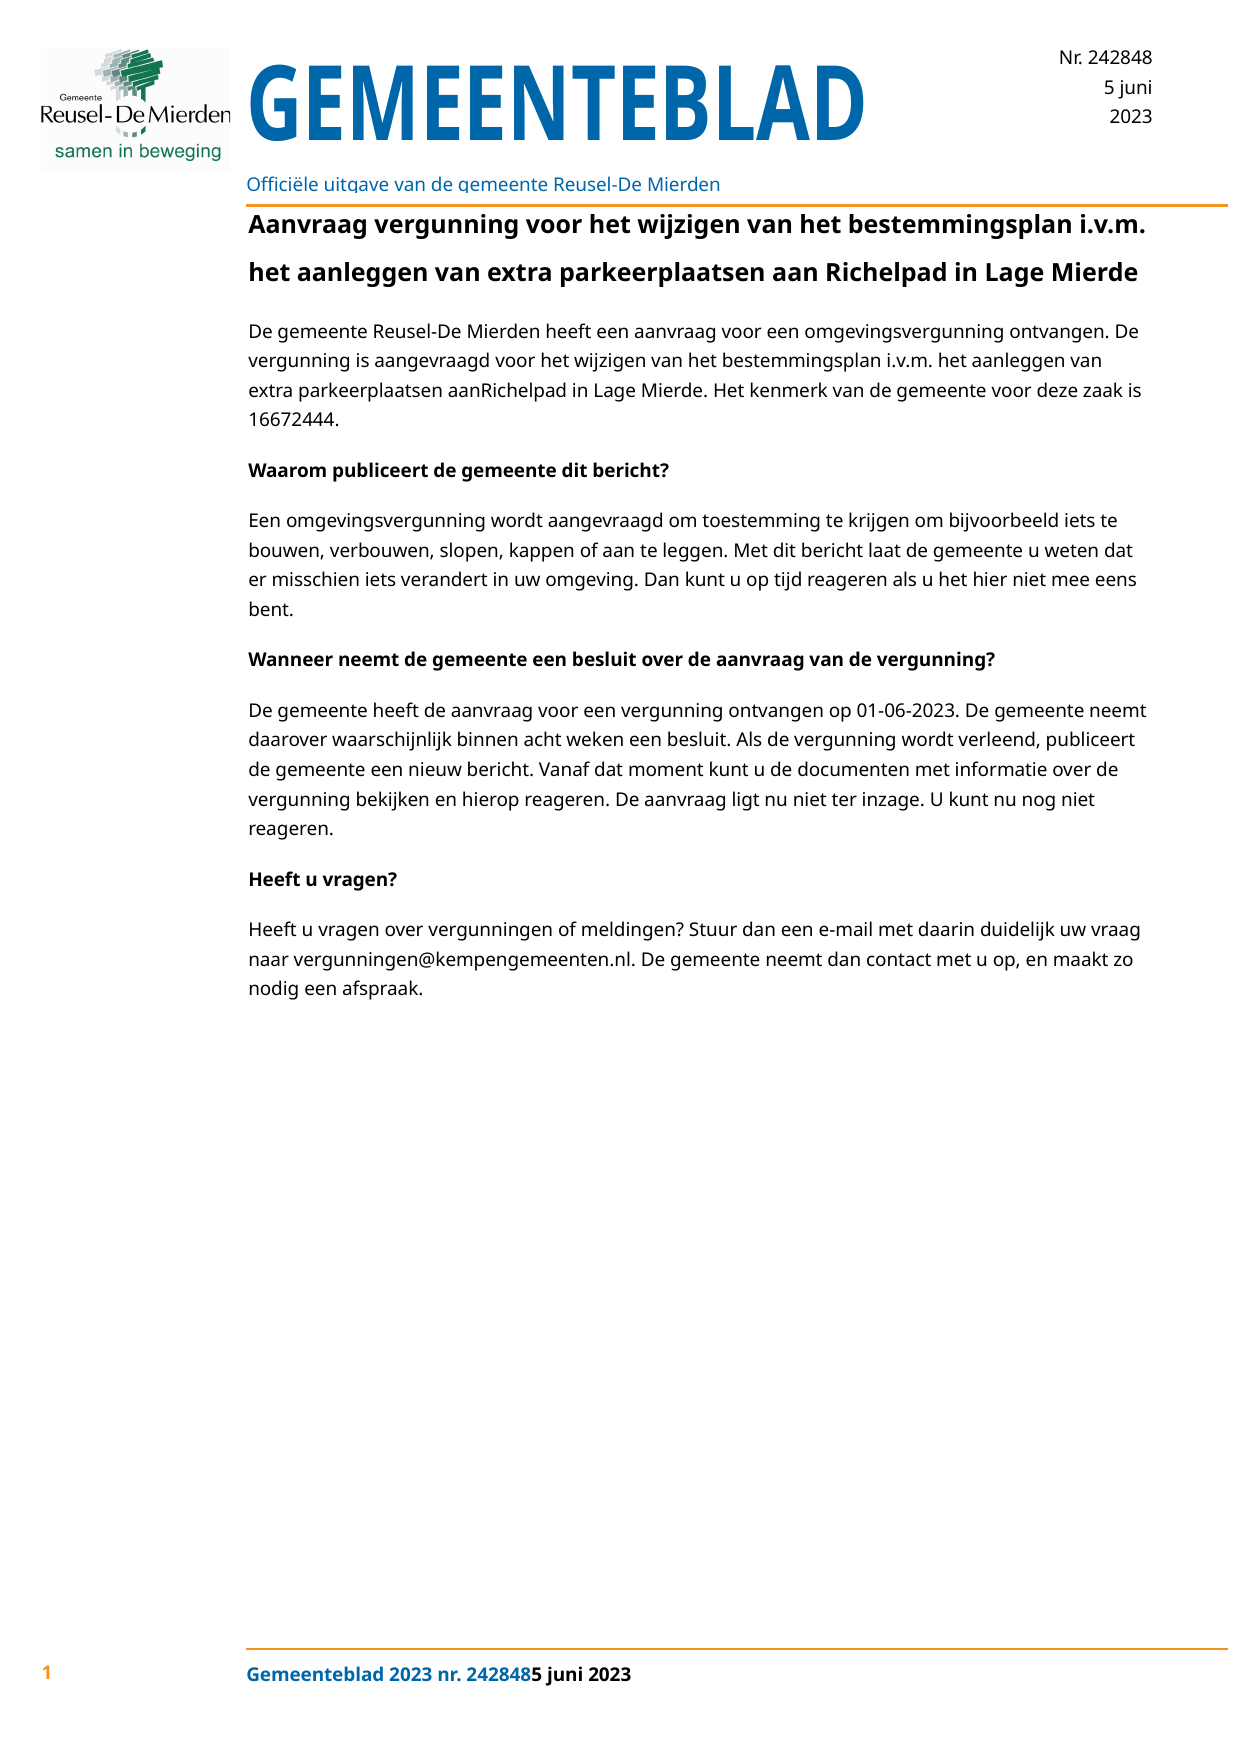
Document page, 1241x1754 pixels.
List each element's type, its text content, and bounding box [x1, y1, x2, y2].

text Wanneer neemt de gemeente een besluit over de aanvraag van de vergunning? [248, 647, 1152, 672]
picture [41, 47, 231, 172]
text Waarom publiceert de gemeente dit bericht? [248, 457, 1152, 483]
text De gemeente Reusel-De Mierden heeft een aanvraag voor een omgevingsvergunning ontvangen. De vergunning is aangevraagd voor het wijzigen van het bestemmingsplan i.v.m. het aanleggen van extra parkeerplaatsen aanRichelpad in Lage Mierde. Het kenmerk van de gemeente voor deze zaak is 16672444. [248, 318, 1152, 432]
text Heeft u vragen? [248, 866, 1152, 892]
text Heeft u vragen over vergunningen of meldingen? Stuur dan een e-mail met daarin duidelijk uw vraag naar vergunningen@kempengemeenten.nl. De gemeente neemt dan contact met u op, en maakt zo nodig een afspraak. [248, 916, 1152, 1001]
text Aanvraag vergunning voor het wijzigen van het bestemmingsplan i.v.m. het aanleggen van extra parkeerplaatsen aan Richelpad in Lage Mierde [248, 207, 1152, 288]
text De gemeente heeft de aanvraag voor een vergunning ontvangen op 01-06-2023. De gemeente neemt daarover waarschijnlijk binnen acht weken een besluit. Als de vergunning wordt verleend, publiceert de gemeente een nieuw bericht. Vanaf dat moment kunt u de documenten met informatie over de vergunning bekijken en hierop reageren. De aanvraag ligt nu niet ter inzage. U kunt nu nog niet reageren. [248, 697, 1152, 841]
text Een omgevingsvergunning wordt aangevraagd om toestemming te krijgen om bijvoorbeeld iets te bouwen, verbouwen, slopen, kappen of aan te leggen. Met dit bericht laat de gemeente u weten dat er misschien iets verandert in uw omgeving. Dan kunt u op tijd reageren als u het hier niet mee eens bent. [248, 507, 1152, 622]
